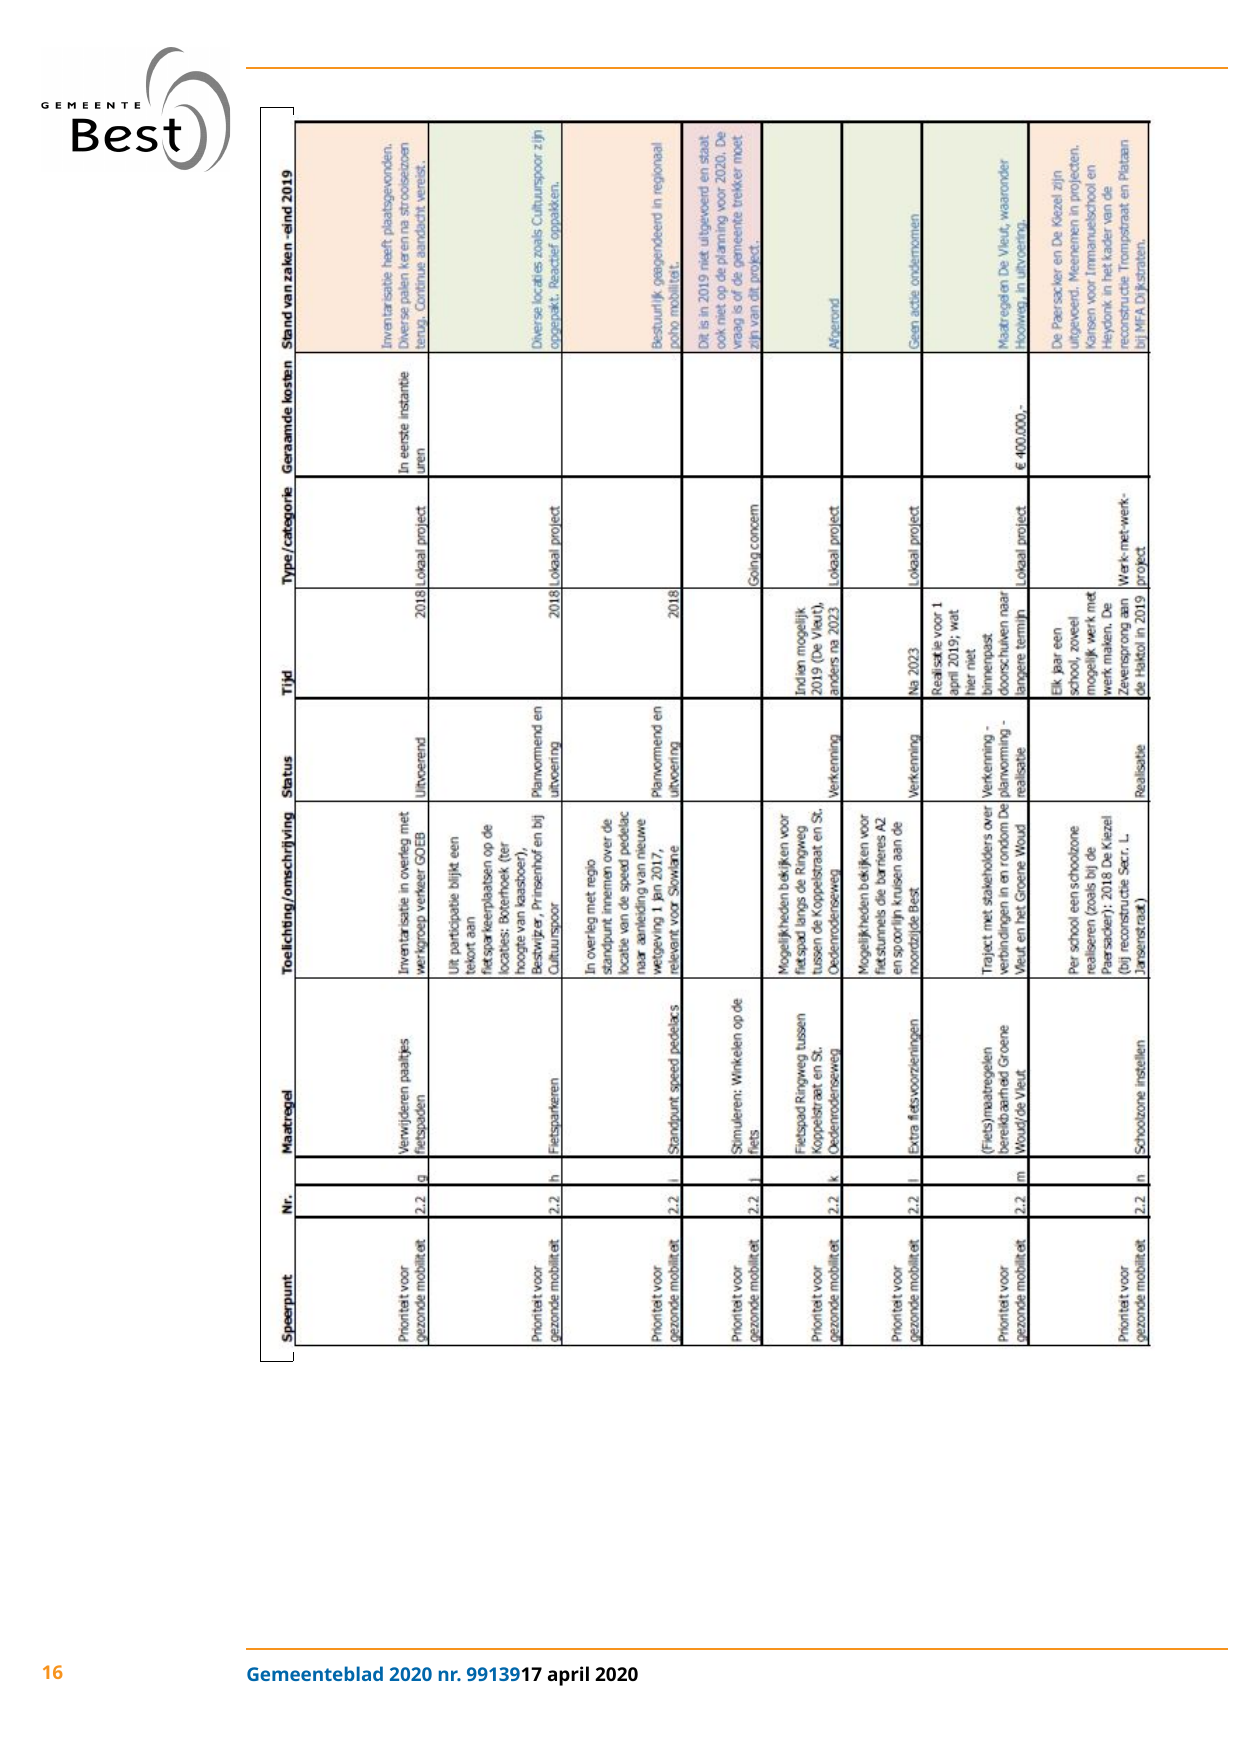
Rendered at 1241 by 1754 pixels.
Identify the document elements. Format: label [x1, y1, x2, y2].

picture [268, 115, 1155, 1352]
picture [41, 47, 231, 172]
